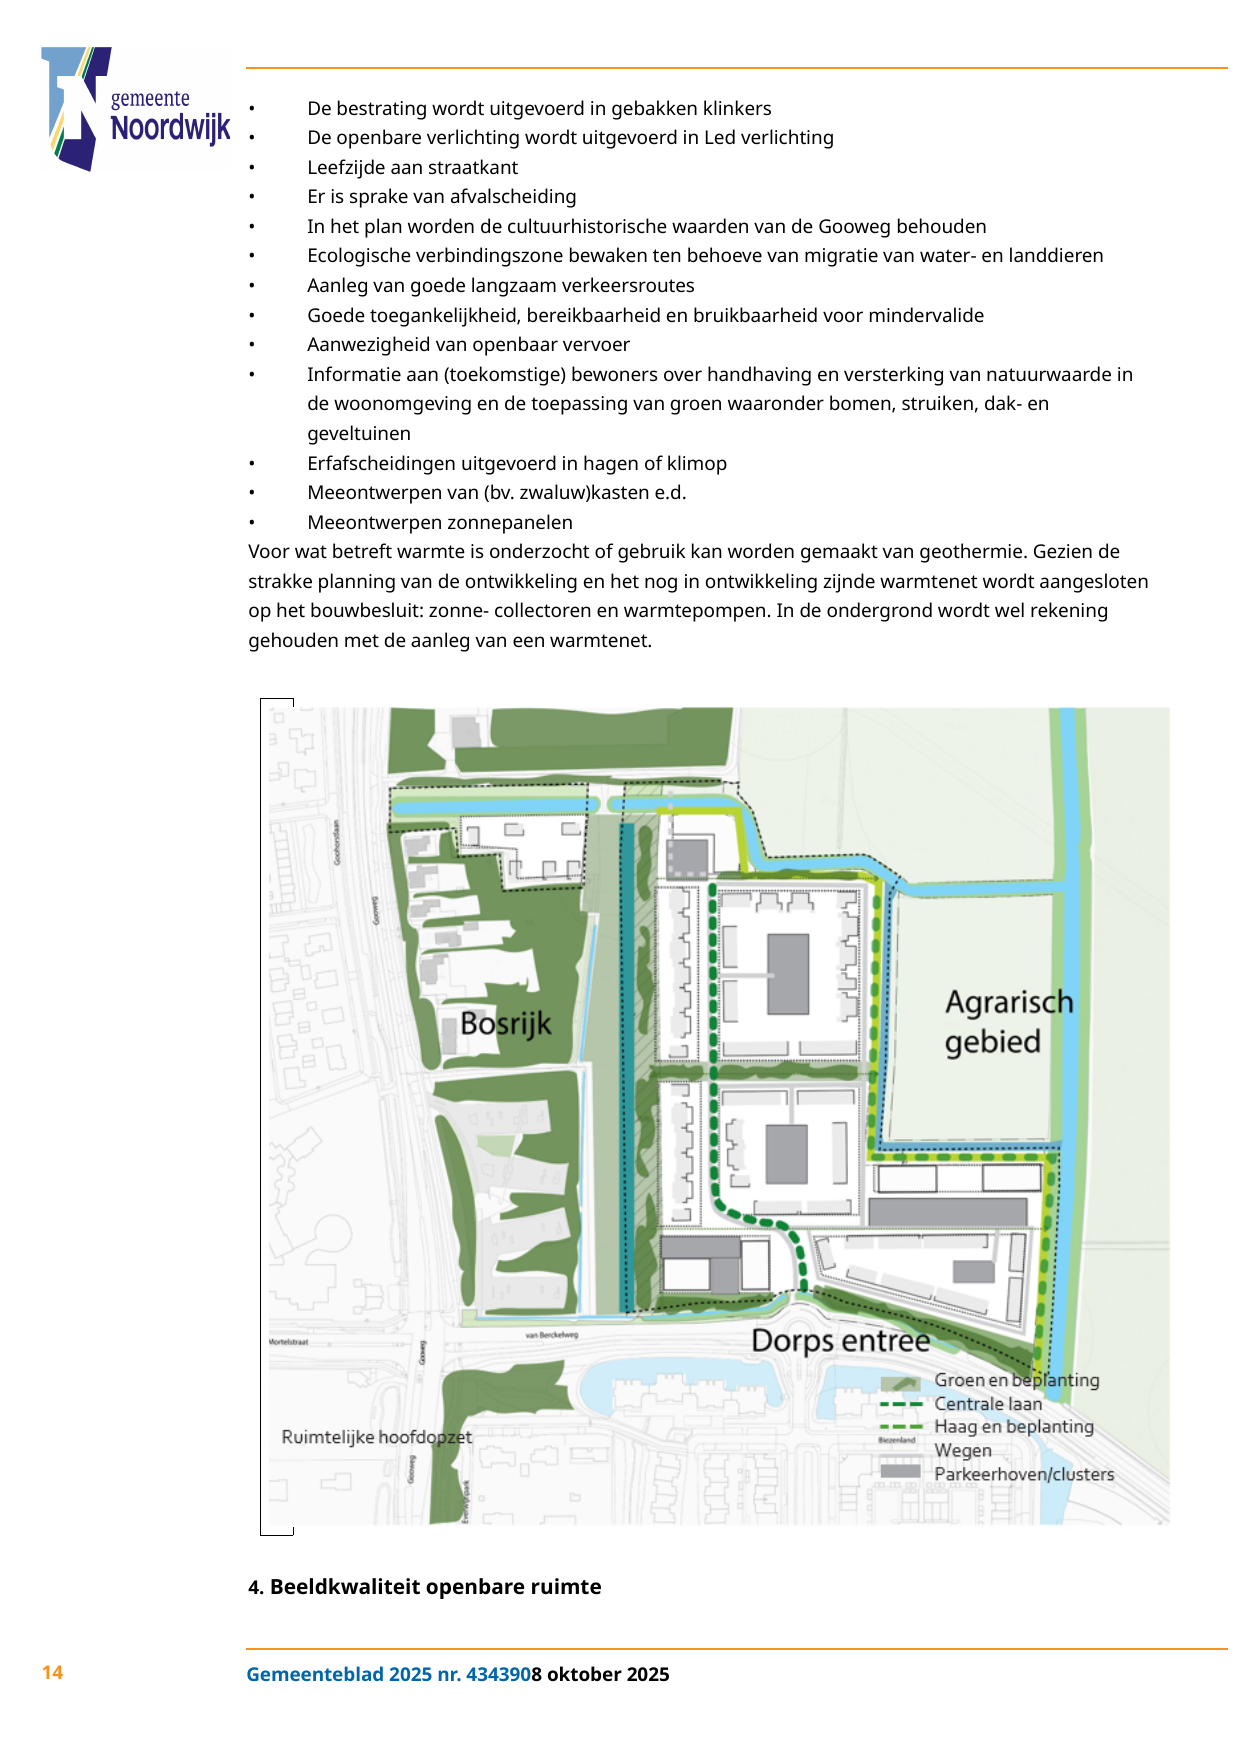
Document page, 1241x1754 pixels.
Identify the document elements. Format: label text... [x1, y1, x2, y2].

picture [268, 707, 1173, 1527]
list Goede toegankelijkheid, bereikbaarheid en bruikbaarheid voor mindervalide [248, 302, 1152, 328]
list Meeontwerpen zonnepanelen [248, 509, 1152, 535]
text 4. Beeldkwaliteit openbare ruimte [248, 1572, 1152, 1601]
list In het plan worden de cultuurhistorische waarden van de Gooweg behouden [248, 213, 1152, 239]
list Aanwezigheid van openbaar vervoer [248, 331, 1152, 357]
list Erfafscheidingen uitgevoerd in hagen of klimop [248, 450, 1152, 476]
list De bestrating wordt uitgevoerd in gebakken klinkers [248, 95, 1152, 121]
list Informatie aan (toekomstige) bewoners over handhaving en versterking van natuurwaarde in de woonomgeving en de toepassing van groen waaronder bomen, struiken, dak- en geveltuinen [248, 361, 1152, 446]
list De openbare verlichting wordt uitgevoerd in Led verlichting [248, 124, 1152, 150]
list Leefzijde aan straatkant [248, 154, 1152, 180]
list Aanleg van goede langzaam verkeersroutes [248, 272, 1152, 298]
list Er is sprake van afvalscheiding [248, 183, 1152, 209]
list Ecologische verbindingszone bewaken ten behoeve van migratie van water- en landdieren [248, 243, 1152, 268]
list Meeontwerpen van (bv. zwaluw)kasten e.d. [248, 479, 1152, 505]
picture [41, 47, 231, 172]
text Voor wat betreft warmte is onderzocht of gebruik kan worden gemaakt van geothermie. Gezien de strakke planning van de ontwikkeling en het nog in ontwikkeling zijnde warmtenet wordt aangesloten op het bouwbesluit: zonne- collectoren en warmtepompen. In de ondergrond wordt wel rekening gehouden met de aanleg van een warmtenet. [248, 538, 1152, 653]
